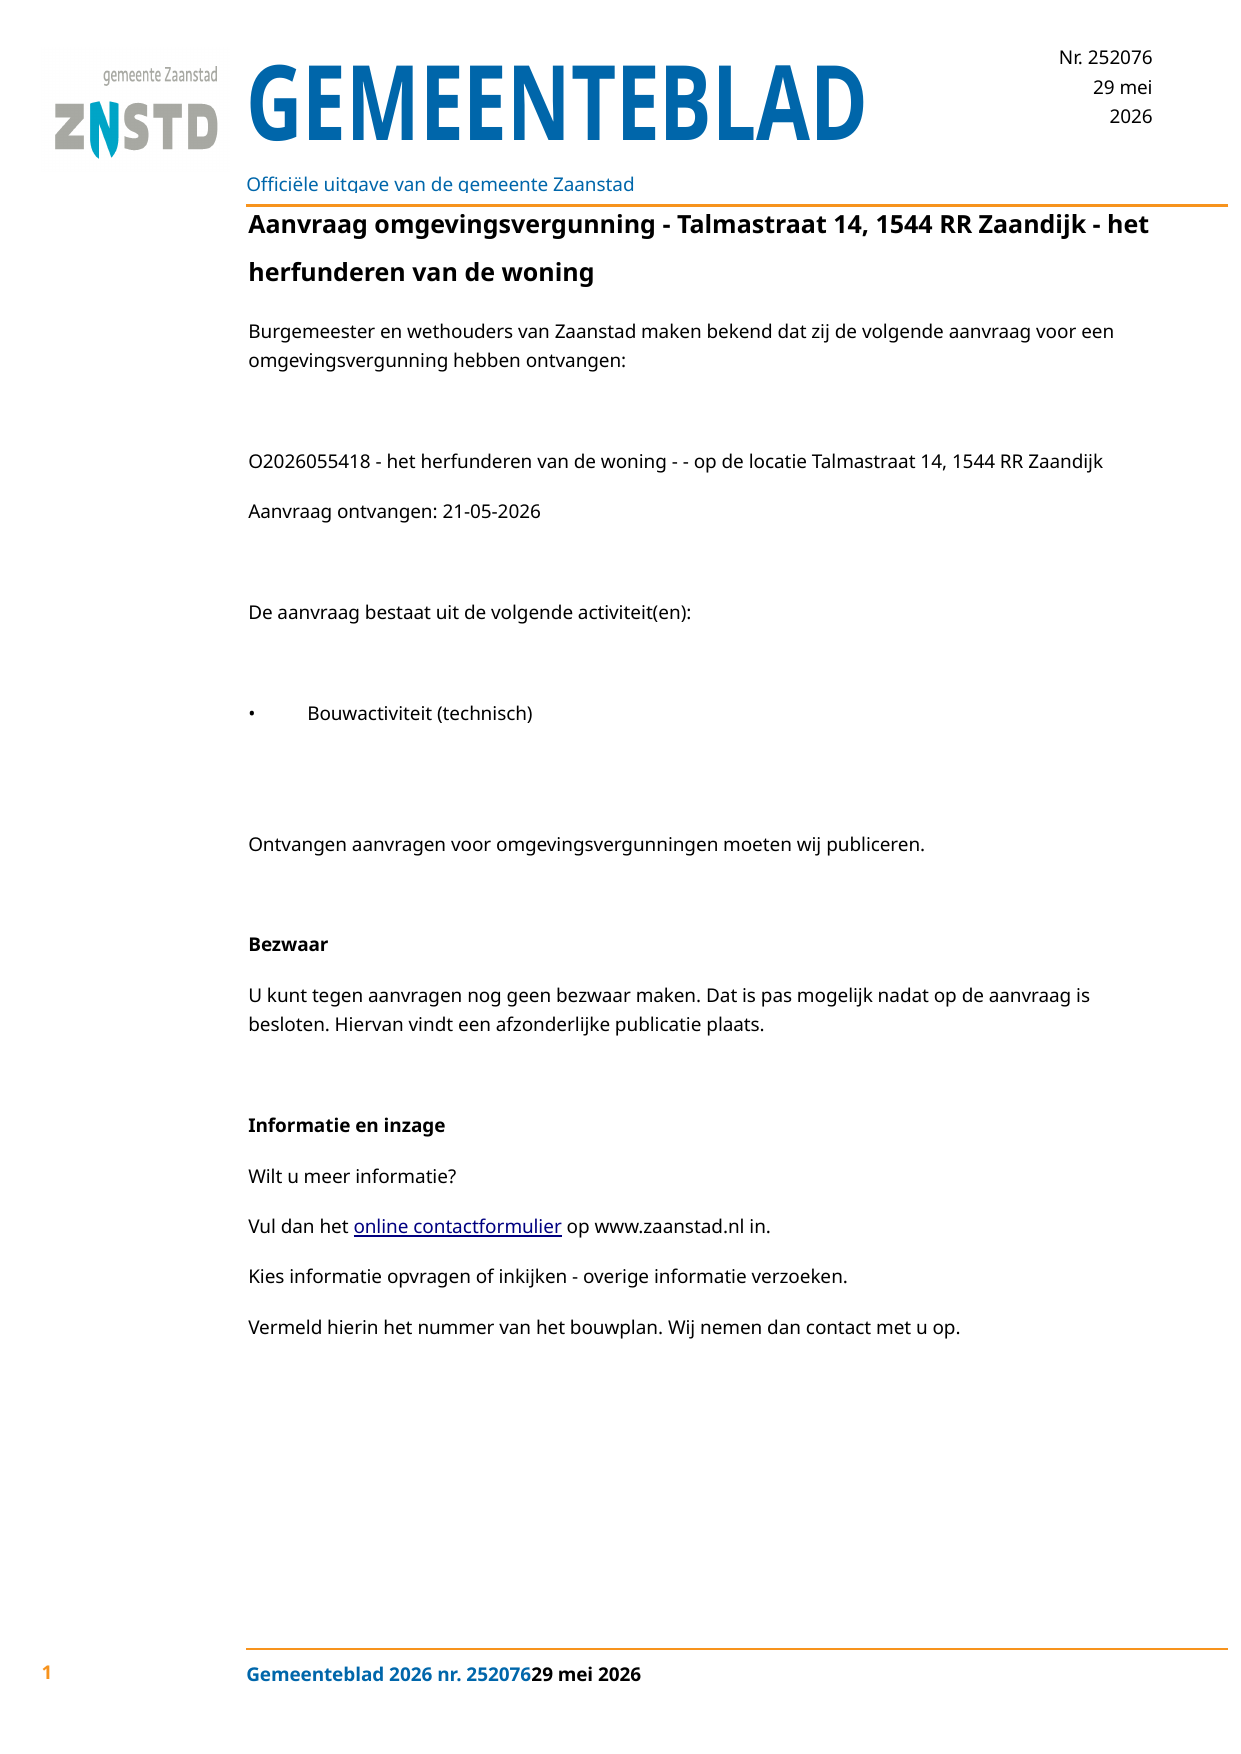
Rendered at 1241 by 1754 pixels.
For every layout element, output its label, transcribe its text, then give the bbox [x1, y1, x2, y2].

text Ontvangen aanvragen voor omgevingsvergunningen moeten wij publiceren. [248, 831, 1152, 857]
text Vermeld hierin het nummer van het bouwplan. Wij nemen dan contact met u op. [248, 1314, 1152, 1340]
text U kunt tegen aanvragen nog geen bezwaar maken. Dat is pas mogelijk nadat op de aanvraag is besloten. Hiervan vindt een afzonderlijke publicatie plaats. [248, 982, 1152, 1037]
text Burgemeester en wethouders van Zaanstad maken bekend dat zij de volgende aanvraag voor een omgevingsvergunning hebben ontvangen: [248, 318, 1152, 373]
text Wilt u meer informatie? [248, 1163, 1152, 1189]
text Kies informatie opvragen of inkijken - overige informatie verzoeken. [248, 1264, 1152, 1289]
text Aanvraag omgevingsvergunning - Talmastraat 14, 1544 RR Zaandijk - het herfunderen van de woning [248, 207, 1152, 288]
text O2026055418 - het herfunderen van de woning - - op de locatie Talmastraat 14, 1544 RR Zaandijk [248, 448, 1152, 474]
text Vul dan het online contactformulier op www.zaanstad.nl in. [248, 1213, 1152, 1239]
text De aanvraag bestaat uit de volgende activiteit(en): [248, 599, 1152, 625]
text Aanvraag ontvangen: 21-05-2026 [248, 499, 1152, 524]
text Informatie en inzage [248, 1112, 1152, 1138]
picture [41, 47, 231, 172]
text Bezwaar [248, 932, 1152, 957]
list Bouwactiviteit (technisch) [248, 700, 1152, 726]
